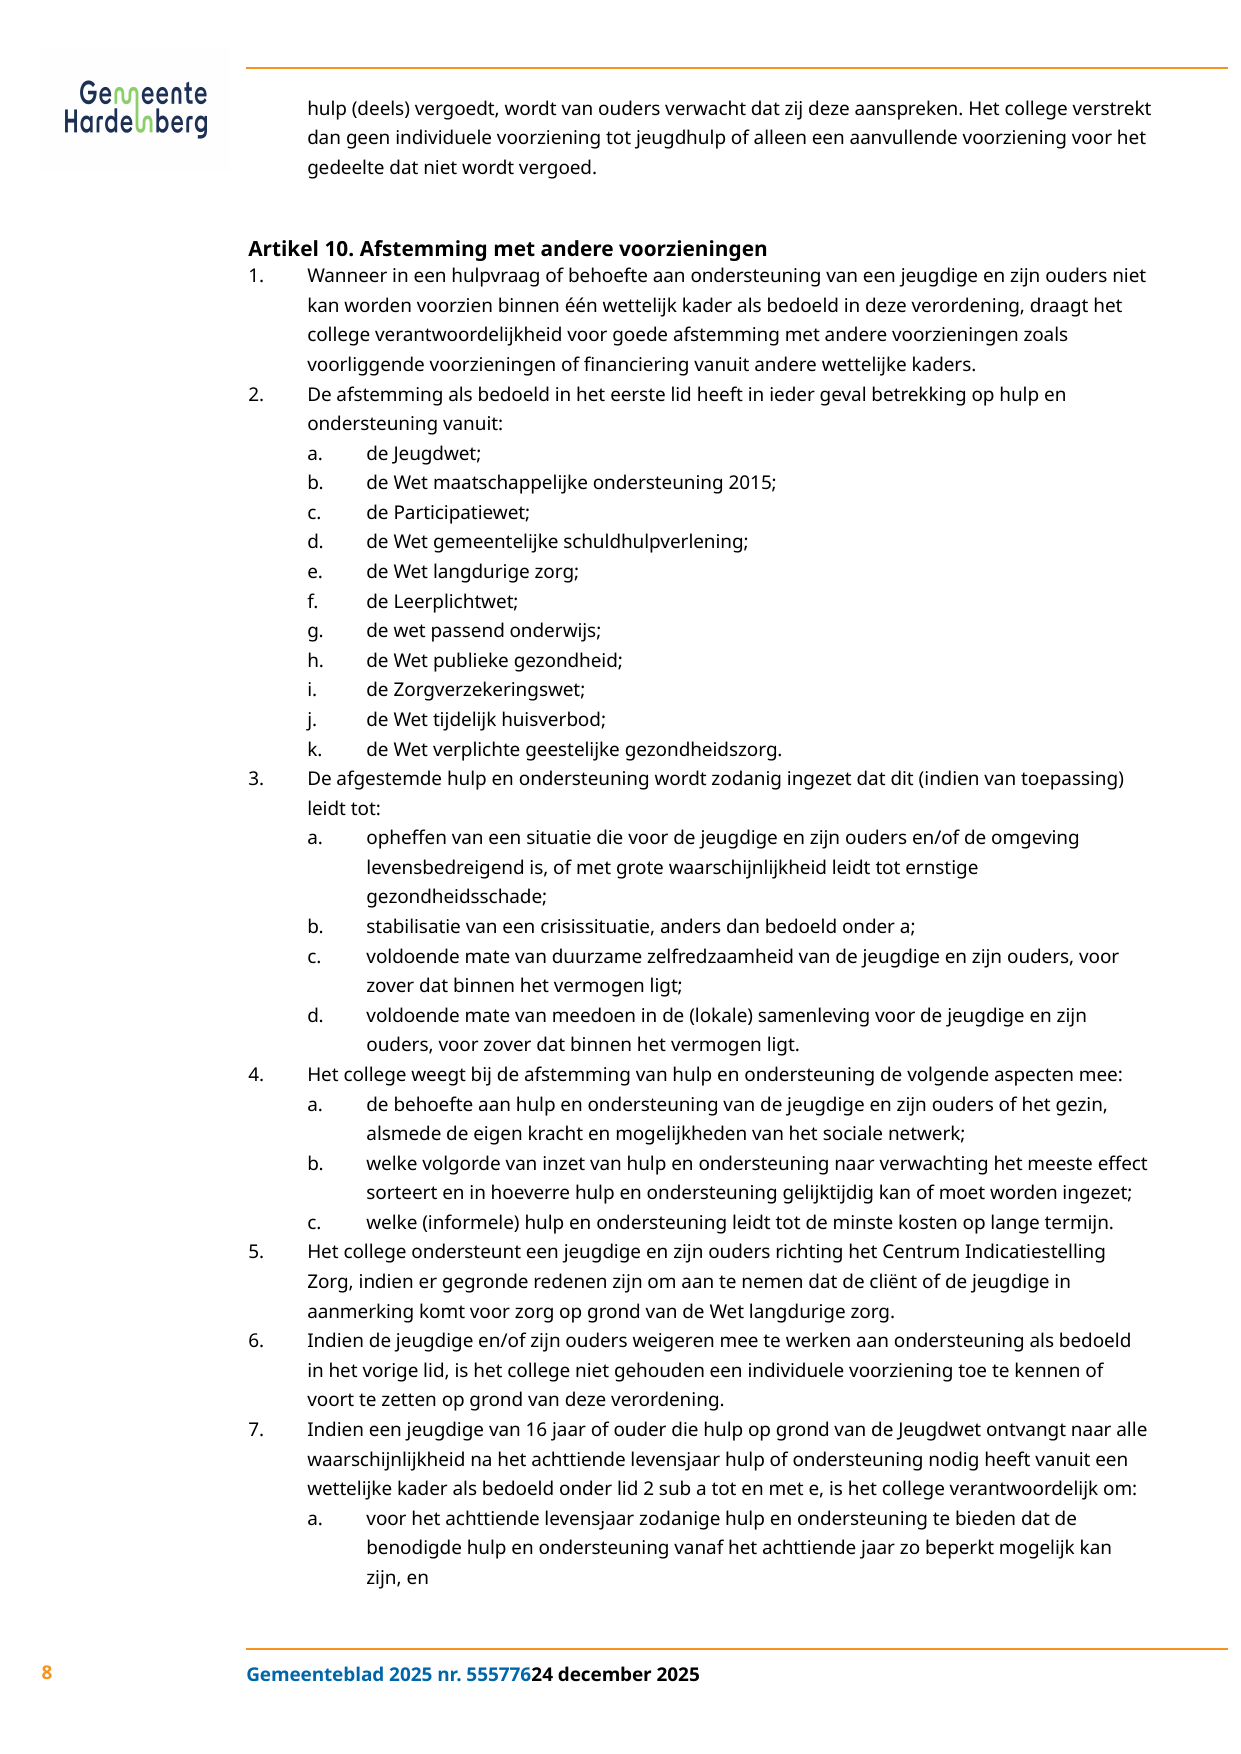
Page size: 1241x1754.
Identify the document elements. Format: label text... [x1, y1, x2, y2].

list Indien een jeugdige van 16 jaar of ouder die hulp op grond van de Jeugdwet ontvangt naar alle waarschijnlijkheid na het achttiende levensjaar hulp of ondersteuning nodig heeft vanuit een wettelijke kader als bedoeld onder lid 2 sub a tot en met e, is het college verantwoordelijk om: [248, 1416, 1152, 1501]
list Wanneer in een hulpvraag of behoefte aan ondersteuning van een jeugdige en zijn ouders niet kan worden voorzien binnen één wettelijk kader als bedoeld in deze verordening, draagt het college verantwoordelijkheid voor goede afstemming met andere voorzieningen zoals voorliggende voorzieningen of financiering vanuit andere wettelijke kaders. [248, 262, 1152, 377]
list de Wet publieke gezondheid; [307, 647, 1152, 673]
list welke (informele) hulp en ondersteuning leidt tot de minste kosten op lange termijn. [307, 1209, 1152, 1235]
list de Wet langdurige zorg; [307, 558, 1152, 584]
list de wet passend onderwijs; [307, 617, 1152, 643]
list de Wet gemeentelijke schuldhulpverlening; [307, 529, 1152, 554]
picture [41, 47, 231, 172]
list Indien de jeugdige en/of zijn ouders weigeren mee te werken aan ondersteuning als bedoeld in het vorige lid, is het college niet gehouden een individuele voorziening toe te kennen of voort te zetten op grond van deze verordening. [248, 1327, 1152, 1412]
list Het college weegt bij de afstemming van hulp en ondersteuning de volgende aspecten mee: [248, 1061, 1152, 1087]
list hulp (deels) vergoedt, wordt van ouders verwacht dat zij deze aanspreken. Het college verstrekt dan geen individuele voorziening tot jeugdhulp of alleen een aanvullende voorziening voor het gedeelte dat niet wordt vergoed. [248, 95, 1152, 180]
text Artikel 10. Afstemming met andere voorzieningen [248, 234, 1152, 262]
list stabilisatie van een crisissituatie, anders dan bedoeld onder a; [307, 913, 1152, 939]
list de Wet verplichte geestelijke gezondheidszorg. [307, 736, 1152, 761]
list voldoende mate van meedoen in de (lokale) samenleving voor de jeugdige en zijn ouders, voor zover dat binnen het vermogen ligt. [307, 1002, 1152, 1057]
list de Zorgverzekeringswet; [307, 677, 1152, 702]
list de Participatiewet; [307, 499, 1152, 525]
list welke volgorde van inzet van hulp en ondersteuning naar verwachting het meeste effect sorteert en in hoeverre hulp en ondersteuning gelijktijdig kan of moet worden ingezet; [307, 1150, 1152, 1205]
list De afgestemde hulp en ondersteuning wordt zodanig ingezet dat dit (indien van toepassing) leidt tot: [248, 765, 1152, 821]
list de Leerplichtwet; [307, 588, 1152, 613]
list de Wet maatschappelijke ondersteuning 2015; [307, 469, 1152, 495]
list de behoefte aan hulp en ondersteuning van de jeugdige en zijn ouders of het gezin, alsmede de eigen kracht en mogelijkheden van het sociale netwerk; [307, 1091, 1152, 1146]
list voldoende mate van duurzame zelfredzaamheid van de jeugdige en zijn ouders, voor zover dat binnen het vermogen ligt; [307, 943, 1152, 998]
list de Jeugdwet; [307, 440, 1152, 466]
list Het college ondersteunt een jeugdige en zijn ouders richting het Centrum Indicatiestelling Zorg, indien er gegronde redenen zijn om aan te nemen dat de cliënt of de jeugdige in aanmerking komt voor zorg op grond van de Wet langdurige zorg. [248, 1239, 1152, 1323]
list de Wet tijdelijk huisverbod; [307, 706, 1152, 732]
list opheffen van een situatie die voor de jeugdige en zijn ouders en/of de omgeving levensbedreigend is, of met grote waarschijnlijkheid leidt tot ernstige gezondheidsschade; [307, 824, 1152, 909]
list voor het achttiende levensjaar zodanige hulp en ondersteuning te bieden dat de benodigde hulp en ondersteuning vanaf het achttiende jaar zo beperkt mogelijk kan zijn, en [307, 1505, 1152, 1590]
list De afstemming als bedoeld in het eerste lid heeft in ieder geval betrekking op hulp en ondersteuning vanuit: [248, 381, 1152, 436]
